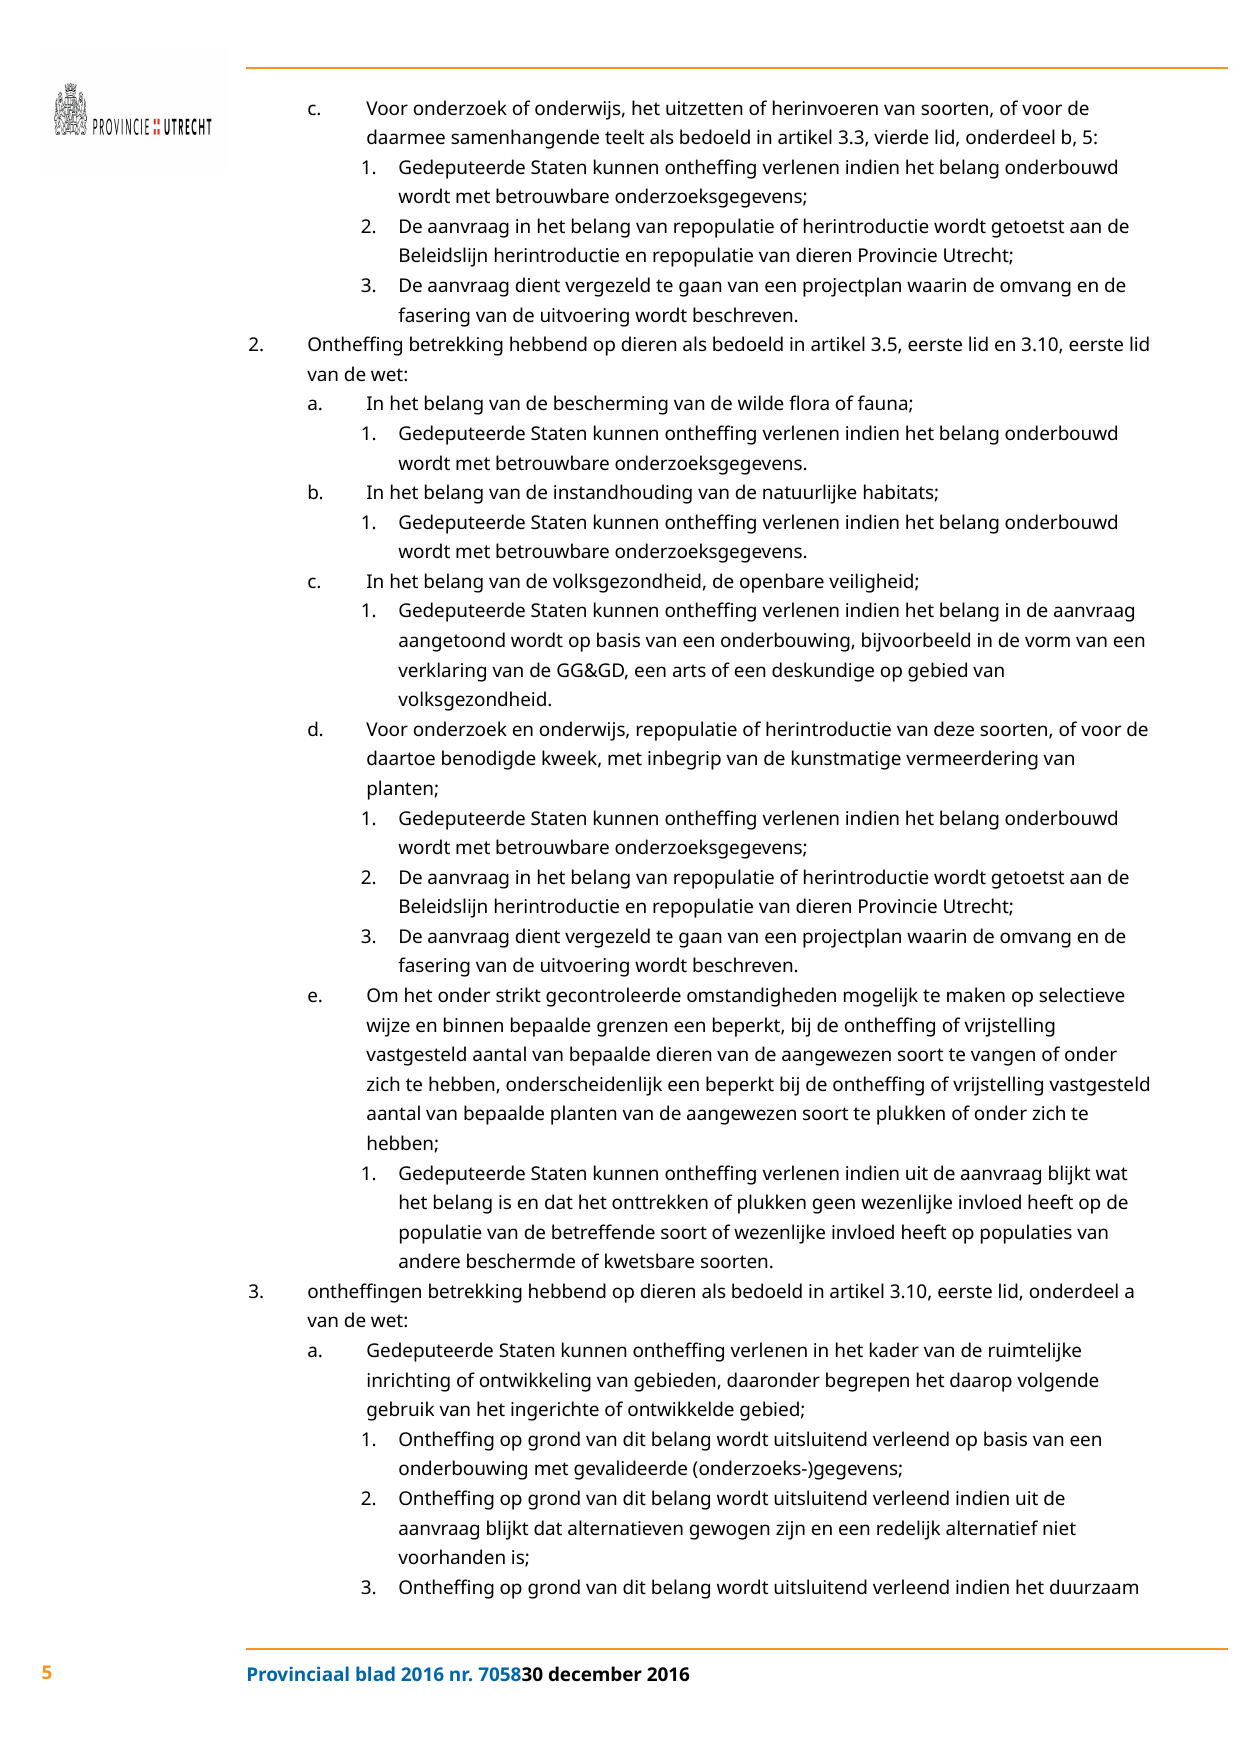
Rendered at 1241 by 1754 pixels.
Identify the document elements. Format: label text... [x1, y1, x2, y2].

list ontheffingen betrekking hebbend op dieren als bedoeld in artikel 3.10, eerste lid, onderdeel a van de wet: [248, 1278, 1152, 1333]
list Gedeputeerde Staten kunnen ontheffing verlenen in het kader van de ruimtelijke inrichting of ontwikkeling van gebieden, daaronder begrepen het daarop volgende gebruik van het ingerichte of ontwikkelde gebied; [307, 1337, 1152, 1422]
list Om het onder strikt gecontroleerde omstandigheden mogelijk te maken op selectieve wijze en binnen bepaalde grenzen een beperkt, bij de ontheffing of vrijstelling vastgesteld aantal van bepaalde dieren van de aangewezen soort te vangen of onder zich te hebben, onderscheidenlijk een beperkt bij de ontheffing of vrijstelling vastgesteld aantal van bepaalde planten van de aangewezen soort te plukken of onder zich te hebben; [307, 982, 1152, 1156]
list Voor onderzoek of onderwijs, het uitzetten of herinvoeren van soorten, of voor de daarmee samenhangende teelt als bedoeld in artikel 3.3, vierde lid, onderdeel b, 5: [307, 95, 1152, 150]
list Gedeputeerde Staten kunnen ontheffing verlenen indien uit de aanvraag blijkt wat het belang is en dat het onttrekken of plukken geen wezenlijke invloed heeft op de populatie van de betreffende soort of wezenlijke invloed heeft op populaties van andere beschermde of kwetsbare soorten. [361, 1160, 1152, 1274]
list Gedeputeerde Staten kunnen ontheffing verlenen indien het belang onderbouwd wordt met betrouwbare onderzoeksgegevens. [361, 509, 1152, 564]
list Gedeputeerde Staten kunnen ontheffing verlenen indien het belang onderbouwd wordt met betrouwbare onderzoeksgegevens. [361, 420, 1152, 476]
list Gedeputeerde Staten kunnen ontheffing verlenen indien het belang in de aanvraag aangetoond wordt op basis van een onderbouwing, bijvoorbeeld in de vorm van een verklaring van de GG&GD, een arts of een deskundige op gebied van volksgezondheid. [361, 598, 1152, 712]
list In het belang van de volksgezondheid, de openbare veiligheid; [307, 568, 1152, 594]
list Ontheffing op grond van dit belang wordt uitsluitend verleend indien het duurzaam [361, 1574, 1152, 1600]
list De aanvraag in het belang van repopulatie of herintroductie wordt getoetst aan de Beleidslijn herintroductie en repopulatie van dieren Provincie Utrecht; [361, 213, 1152, 268]
list De aanvraag dient vergezeld te gaan van een projectplan waarin de omvang en de fasering van de uitvoering wordt beschreven. [361, 272, 1152, 328]
picture [41, 47, 231, 172]
list Ontheffing op grond van dit belang wordt uitsluitend verleend indien uit de aanvraag blijkt dat alternatieven gewogen zijn en een redelijk alternatief niet voorhanden is; [361, 1485, 1152, 1570]
list In het belang van de instandhouding van de natuurlijke habitats; [307, 479, 1152, 505]
list De aanvraag dient vergezeld te gaan van een projectplan waarin de omvang en de fasering van de uitvoering wordt beschreven. [361, 923, 1152, 978]
list Ontheffing op grond van dit belang wordt uitsluitend verleend op basis van een onderbouwing met gevalideerde (onderzoeks-)gegevens; [361, 1426, 1152, 1481]
list Voor onderzoek en onderwijs, repopulatie of herintroductie van deze soorten, of voor de daartoe benodigde kweek, met inbegrip van de kunstmatige vermeerdering van planten; [307, 716, 1152, 801]
list Ontheffing betrekking hebbend op dieren als bedoeld in artikel 3.5, eerste lid en 3.10, eerste lid van de wet: [248, 331, 1152, 387]
list Gedeputeerde Staten kunnen ontheffing verlenen indien het belang onderbouwd wordt met betrouwbare onderzoeksgegevens; [361, 154, 1152, 209]
list In het belang van de bescherming van de wilde flora of fauna; [307, 391, 1152, 416]
list De aanvraag in het belang van repopulatie of herintroductie wordt getoetst aan de Beleidslijn herintroductie en repopulatie van dieren Provincie Utrecht; [361, 864, 1152, 919]
list Gedeputeerde Staten kunnen ontheffing verlenen indien het belang onderbouwd wordt met betrouwbare onderzoeksgegevens; [361, 805, 1152, 860]
